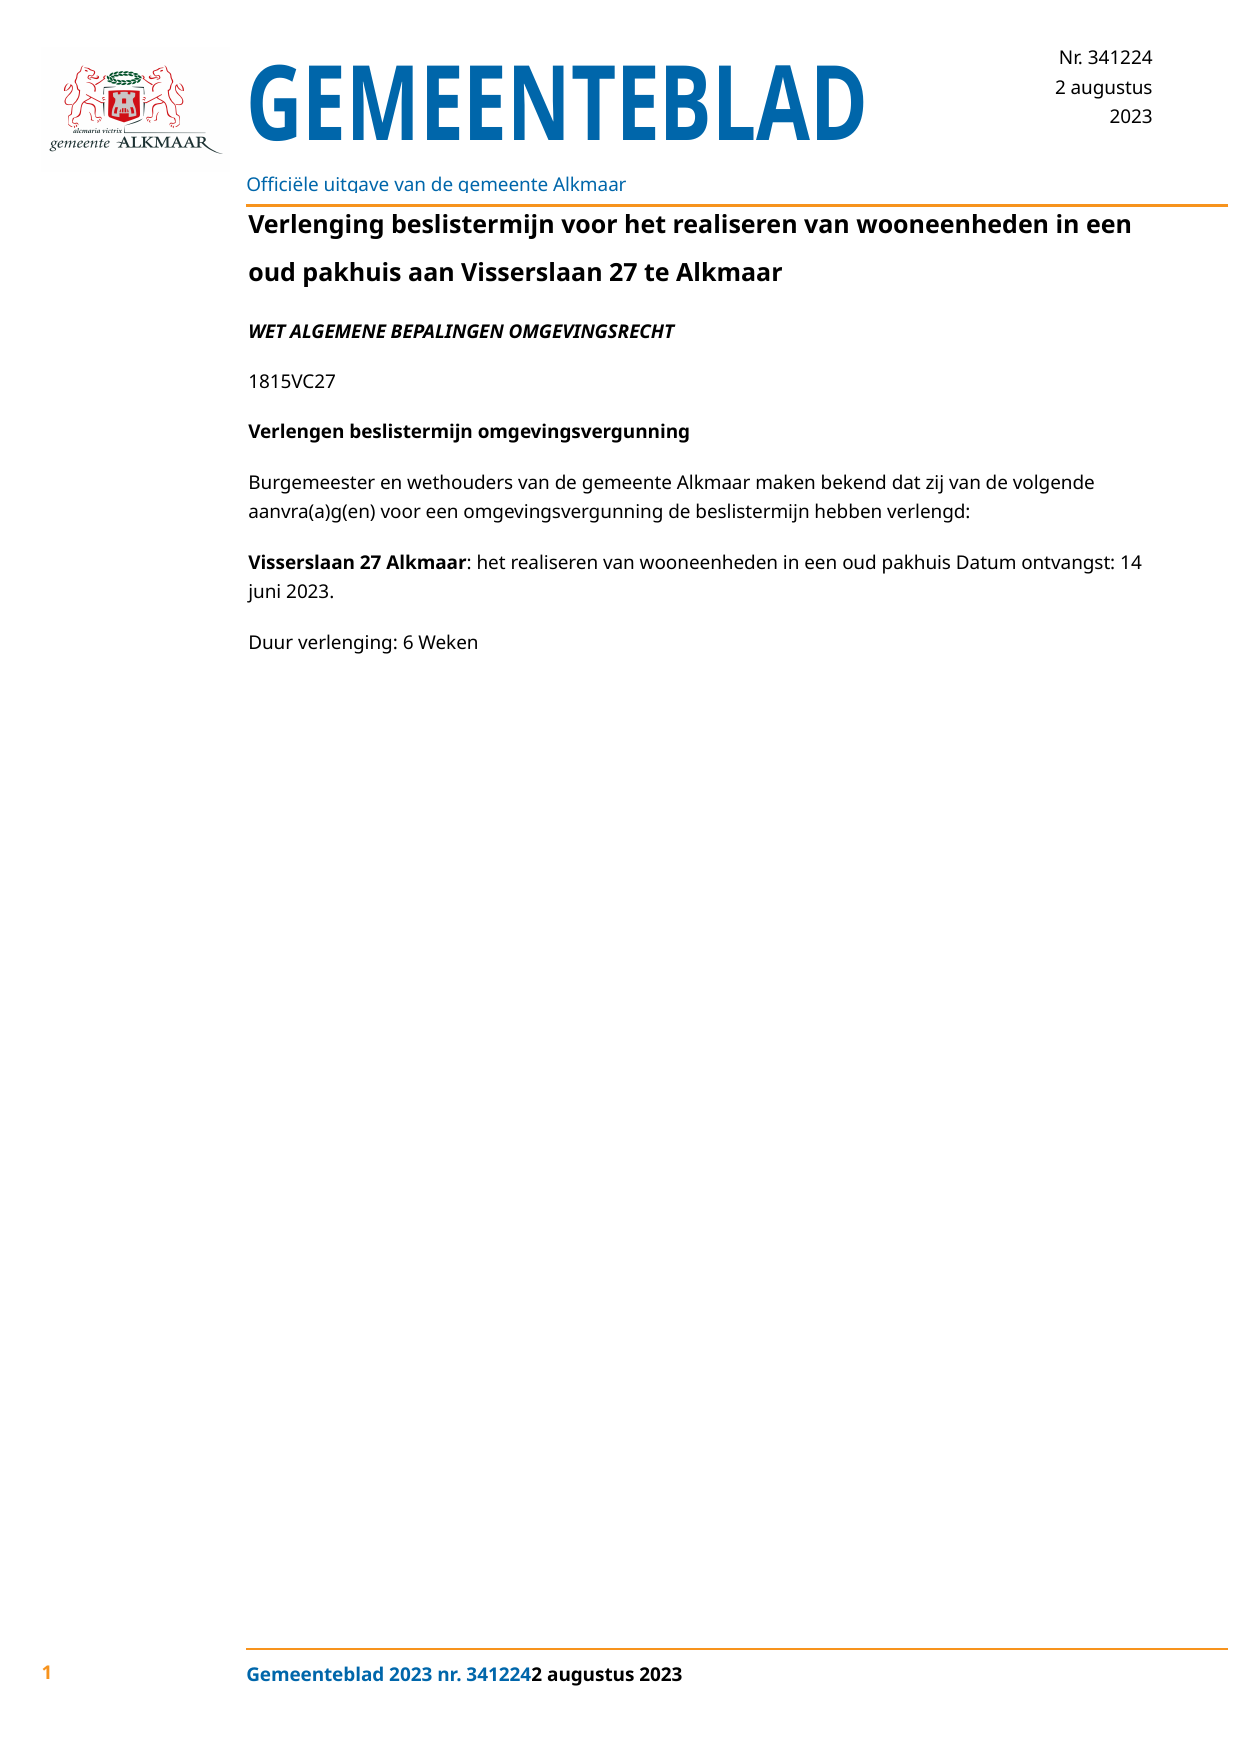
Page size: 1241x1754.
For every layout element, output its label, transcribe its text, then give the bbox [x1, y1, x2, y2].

picture [41, 47, 231, 172]
text Duur verlenging: 6 Weken [248, 629, 1152, 655]
text Visserslaan 27 Alkmaar: het realiseren van wooneenheden in een oud pakhuis Datum ontvangst: 14 juni 2023. [248, 549, 1152, 604]
text WET ALGEMENE BEPALINGEN OMGEVINGSRECHT [248, 318, 1152, 344]
text Verlengen beslistermijn omgevingsvergunning [248, 419, 1152, 444]
text Burgemeester en wethouders van de gemeente Alkmaar maken bekend dat zij van de volgende aanvra(a)g(en) voor een omgevingsvergunning de beslistermijn hebben verlengd: [248, 469, 1152, 524]
text 1815VC27 [248, 368, 1152, 394]
text Verlenging beslistermijn voor het realiseren van wooneenheden in een oud pakhuis aan Visserslaan 27 te Alkmaar [248, 207, 1152, 288]
